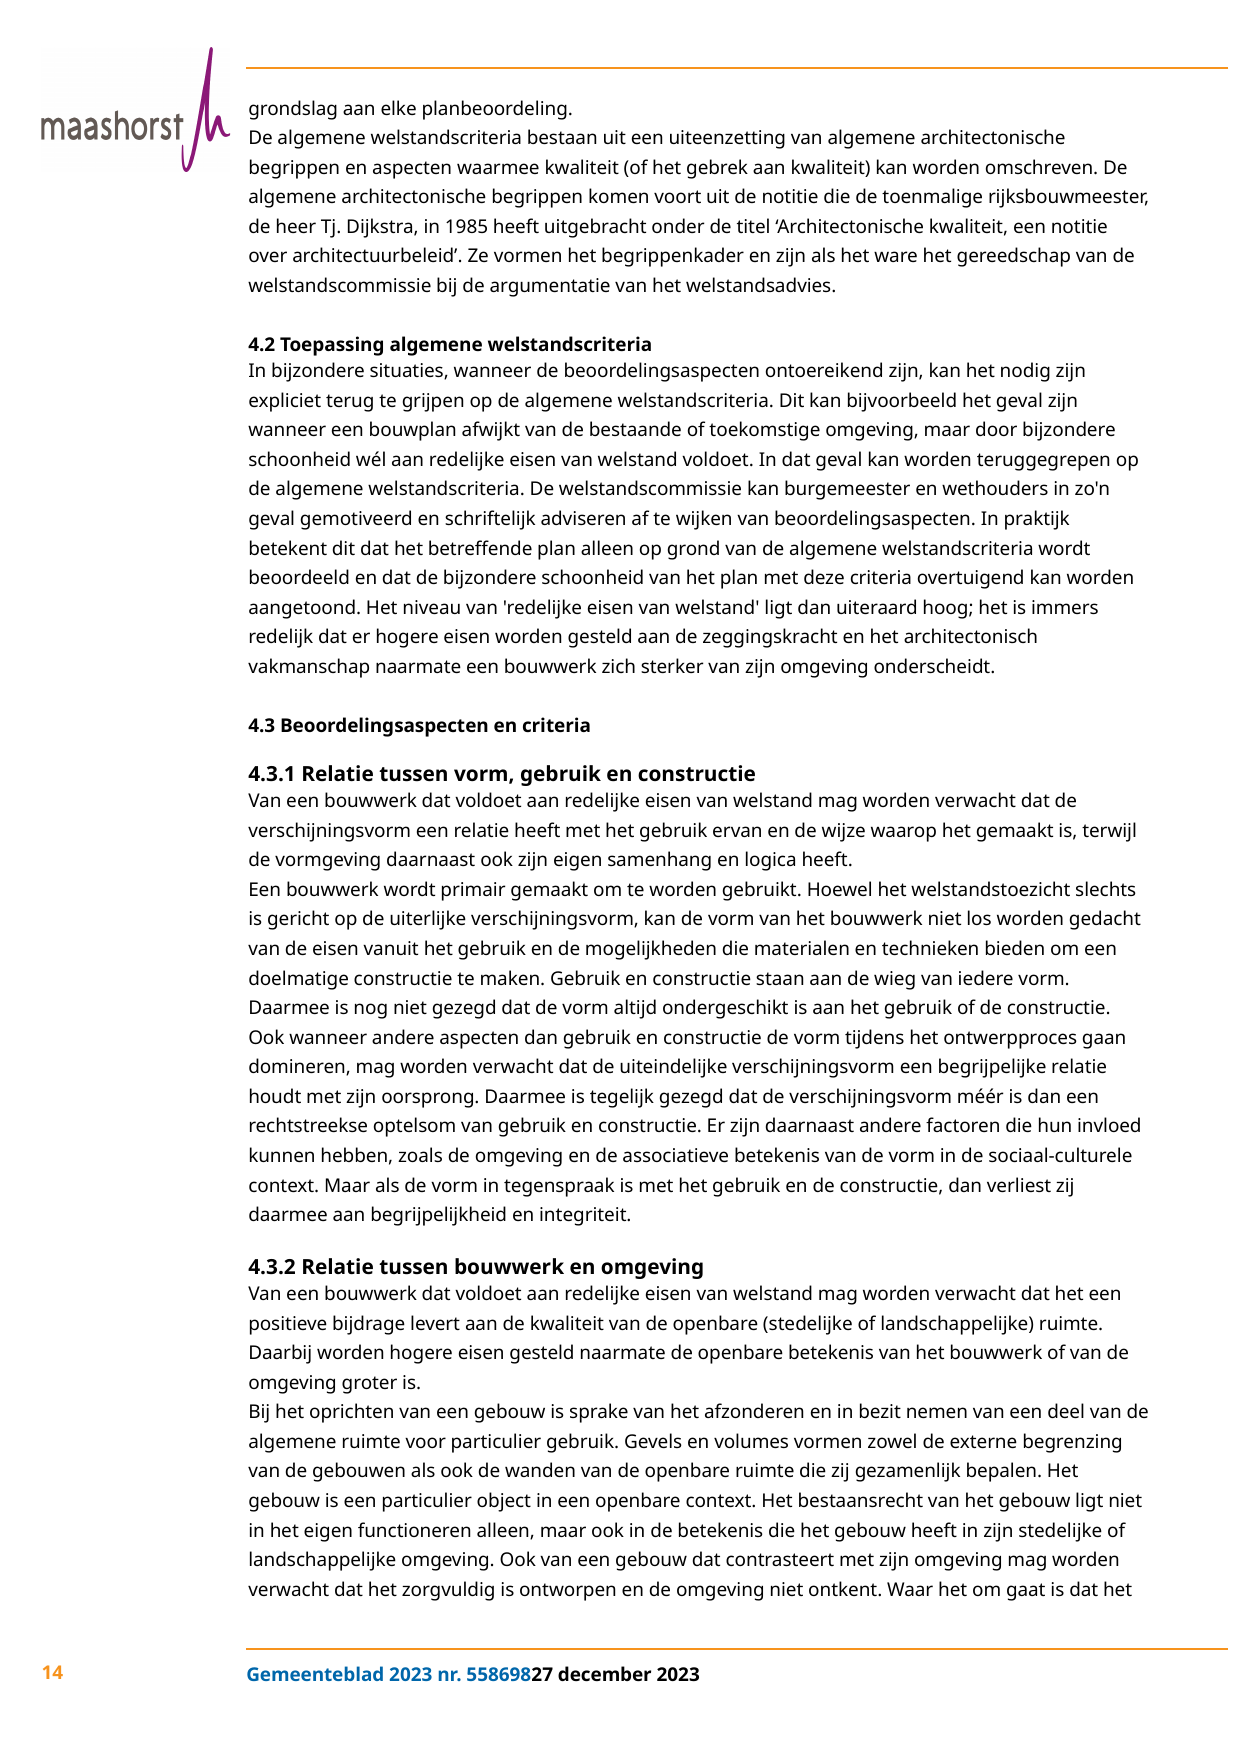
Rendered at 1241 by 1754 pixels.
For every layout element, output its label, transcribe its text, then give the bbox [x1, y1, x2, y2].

text Van een bouwwerk dat voldoet aan redelijke eisen van welstand mag worden verwacht dat de verschijningsvorm een relatie heeft met het gebruik ervan en de wijze waarop het gemaakt is, terwijl de vormgeving daarnaast ook zijn eigen samenhang en logica heeft. [248, 787, 1152, 872]
text Bij het oprichten van een gebouw is sprake van het afzonderen en in bezit nemen van een deel van de algemene ruimte voor particulier gebruik. Gevels en volumes vormen zowel de externe begrenzing van de gebouwen als ook de wanden van de openbare ruimte die zij gezamenlijk bepalen. Het gebouw is een particulier object in een openbare context. Het bestaansrecht van het gebouw ligt niet in het eigen functioneren alleen, maar ook in de betekenis die het gebouw heeft in zijn stedelijke of landschappelijke omgeving. Ook van een gebouw dat contrasteert met zijn omgeving mag worden verwacht dat het zorgvuldig is ontworpen en de omgeving niet ontkent. Waar het om gaat is dat het [248, 1398, 1152, 1602]
text Van een bouwwerk dat voldoet aan redelijke eisen van welstand mag worden verwacht dat het een positieve bijdrage levert aan de kwaliteit van de openbare (stedelijke of landschappelijke) ruimte. Daarbij worden hogere eisen gesteld naarmate de openbare betekenis van het bouwwerk of van de omgeving groter is. [248, 1280, 1152, 1395]
text In bijzondere situaties, wanneer de beoordelingsaspecten ontoereikend zijn, kan het nodig zijn expliciet terug te grijpen op de algemene welstandscriteria. Dit kan bijvoorbeeld het geval zijn wanneer een bouwplan afwijkt van de bestaande of toekomstige omgeving, maar door bijzondere schoonheid wél aan redelijke eisen van welstand voldoet. In dat geval kan worden teruggegrepen op de algemene welstandscriteria. De welstandscommissie kan burgemeester en wethouders in zo'n geval gemotiveerd en schriftelijk adviseren af te wijken van beoordelingsaspecten. In praktijk betekent dit dat het betreffende plan alleen op grond van de algemene welstandscriteria wordt beoordeeld en dat de bijzondere schoonheid van het plan met deze criteria overtuigend kan worden aangetoond. Het niveau van 'redelijke eisen van welstand' ligt dan uiteraard hoog; het is immers redelijk dat er hogere eisen worden gesteld aan de zeggingskracht en het architectonisch vakmanschap naarmate een bouwwerk zich sterker van zijn omgeving onderscheidt. [248, 357, 1152, 679]
text 4.3 Beoordelingsaspecten en criteria [248, 712, 1152, 738]
text 4.3.1 Relatie tussen vorm, gebruik en constructie [248, 759, 1152, 787]
text Een bouwwerk wordt primair gemaakt om te worden gebruikt. Hoewel het welstandstoezicht slechts is gericht op de uiterlijke verschijningsvorm, kan de vorm van het bouwwerk niet los worden gedacht van de eisen vanuit het gebruik en de mogelijkheden die materialen en technieken bieden om een doelmatige constructie te maken. Gebruik en constructie staan aan de wieg van iedere vorm. Daarmee is nog niet gezegd dat de vorm altijd ondergeschikt is aan het gebruik of de constructie. [248, 876, 1152, 1020]
text De algemene welstandscriteria bestaan uit een uiteenzetting van algemene architectonische begrippen en aspecten waarmee kwaliteit (of het gebrek aan kwaliteit) kan worden omschreven. De algemene architectonische begrippen komen voort uit de notitie die de toenmalige rijksbouwmeester, de heer Tj. Dijkstra, in 1985 heeft uitgebracht onder de titel ‘Architectonische kwaliteit, een notitie over architectuurbeleid’. Ze vormen het begrippenkader en zijn als het ware het gereedschap van de welstandscommissie bij de argumentatie van het welstandsadvies. [248, 124, 1152, 298]
text 4.3.2 Relatie tussen bouwwerk en omgeving [248, 1252, 1152, 1280]
text grondslag aan elke planbeoordeling. [248, 95, 1152, 121]
text 4.2 Toepassing algemene welstandscriteria [248, 331, 1152, 357]
picture [41, 47, 231, 172]
text Ook wanneer andere aspecten dan gebruik en constructie de vorm tijdens het ontwerpproces gaan domineren, mag worden verwacht dat de uiteindelijke verschijningsvorm een begrijpelijke relatie houdt met zijn oorsprong. Daarmee is tegelijk gezegd dat de verschijningsvorm méér is dan een rechtstreekse optelsom van gebruik en constructie. Er zijn daarnaast andere factoren die hun invloed kunnen hebben, zoals de omgeving en de associatieve betekenis van de vorm in de sociaal-culturele context. Maar als de vorm in tegenspraak is met het gebruik en de constructie, dan verliest zij daarmee aan begrijpelijkheid en integriteit. [248, 1024, 1152, 1227]
